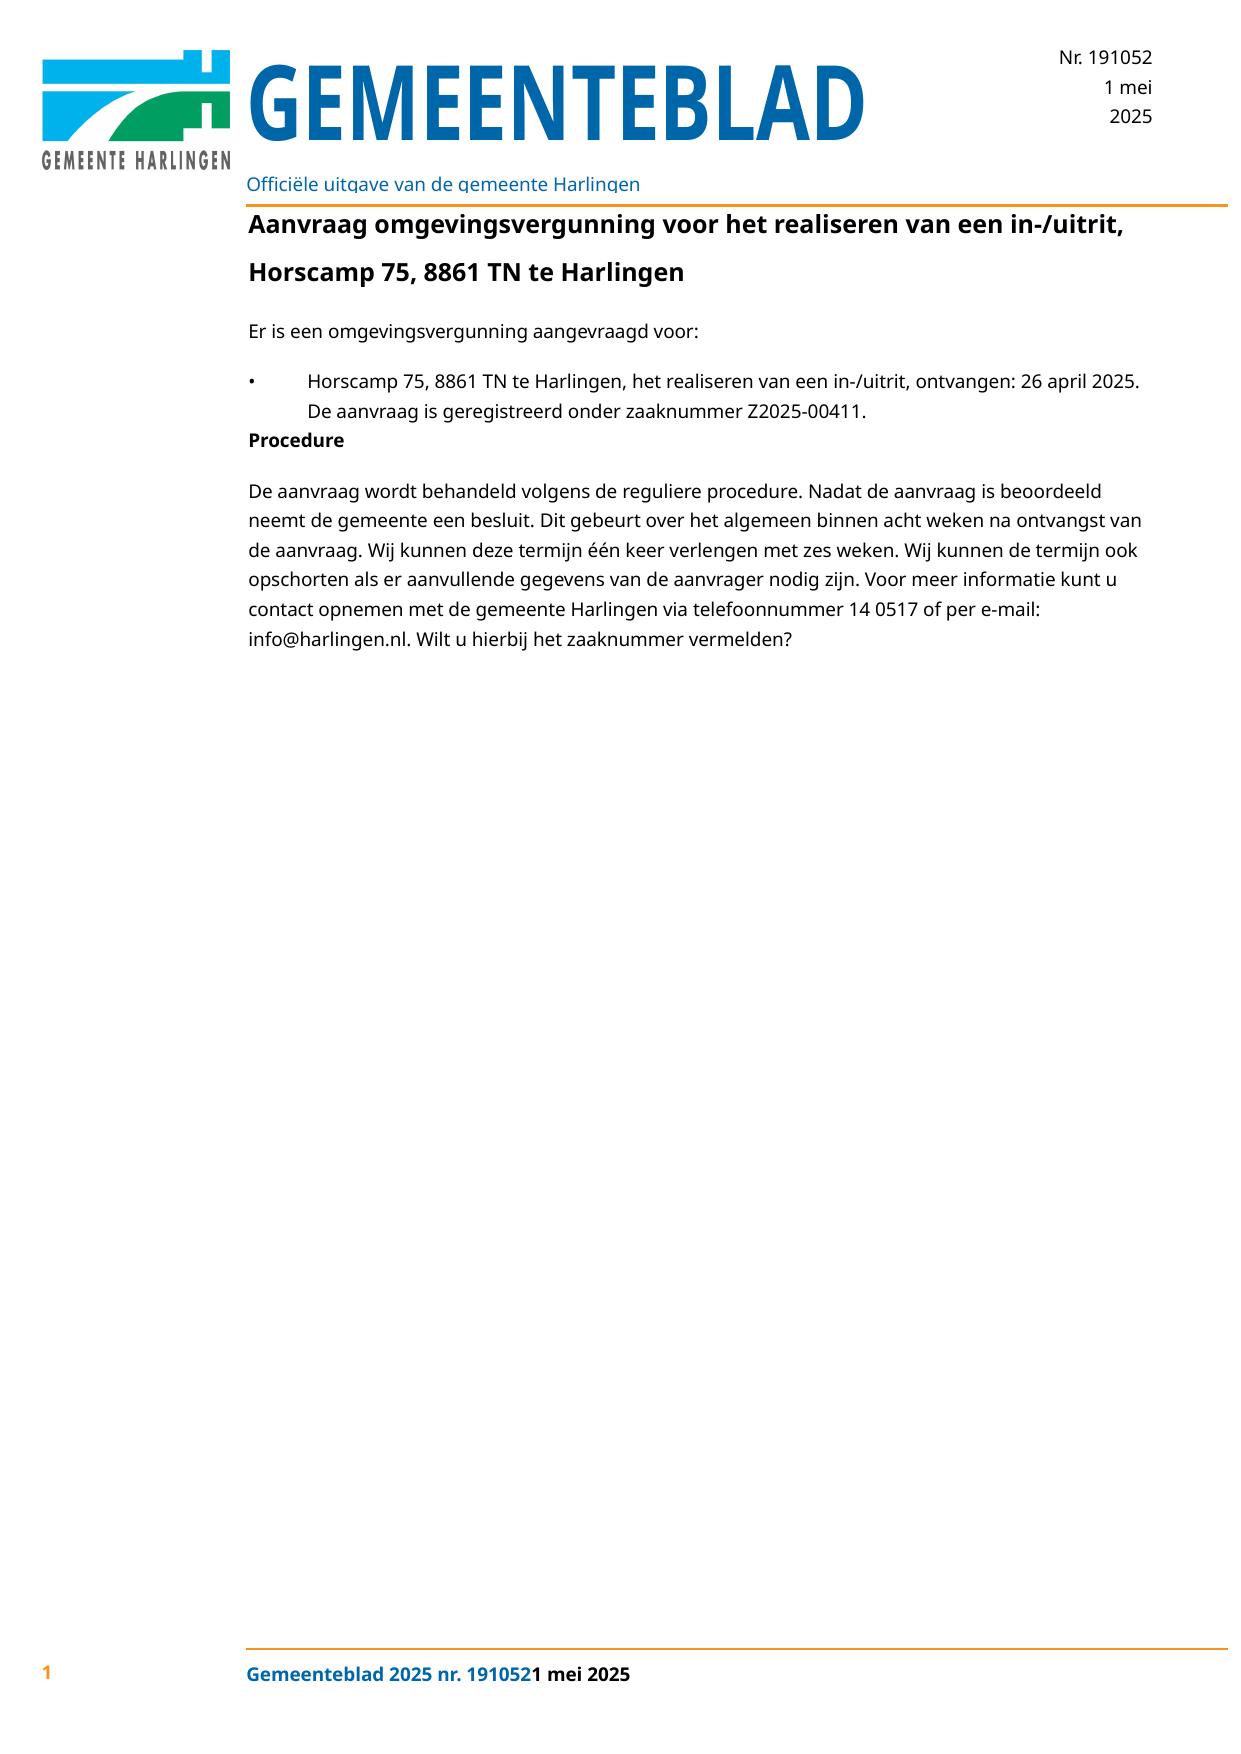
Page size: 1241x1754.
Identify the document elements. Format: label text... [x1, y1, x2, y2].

text Procedure [248, 427, 1152, 453]
text Aanvraag omgevingsvergunning voor het realiseren van een in-/uitrit, Horscamp 75, 8861 TN te Harlingen [248, 207, 1152, 288]
text Er is een omgevingsvergunning aangevraagd voor: [248, 318, 1152, 344]
list Horscamp 75, 8861 TN te Harlingen, het realiseren van een in-/uitrit, ontvangen: 26 april 2025. De aanvraag is geregistreerd onder zaaknummer Z2025-00411. [248, 368, 1152, 424]
picture [41, 47, 231, 172]
text De aanvraag wordt behandeld volgens de reguliere procedure. Nadat de aanvraag is beoordeeld neemt de gemeente een besluit. Dit gebeurt over het algemeen binnen acht weken na ontvangst van de aanvraag. Wij kunnen deze termijn één keer verlengen met zes weken. Wij kunnen de termijn ook opschorten als er aanvullende gegevens van de aanvrager nodig zijn. Voor meer informatie kunt u contact opnemen met de gemeente Harlingen via telefoonnummer 14 0517 of per e-mail: info@harlingen.nl. Wilt u hierbij het zaaknummer vermelden? [248, 478, 1152, 652]
